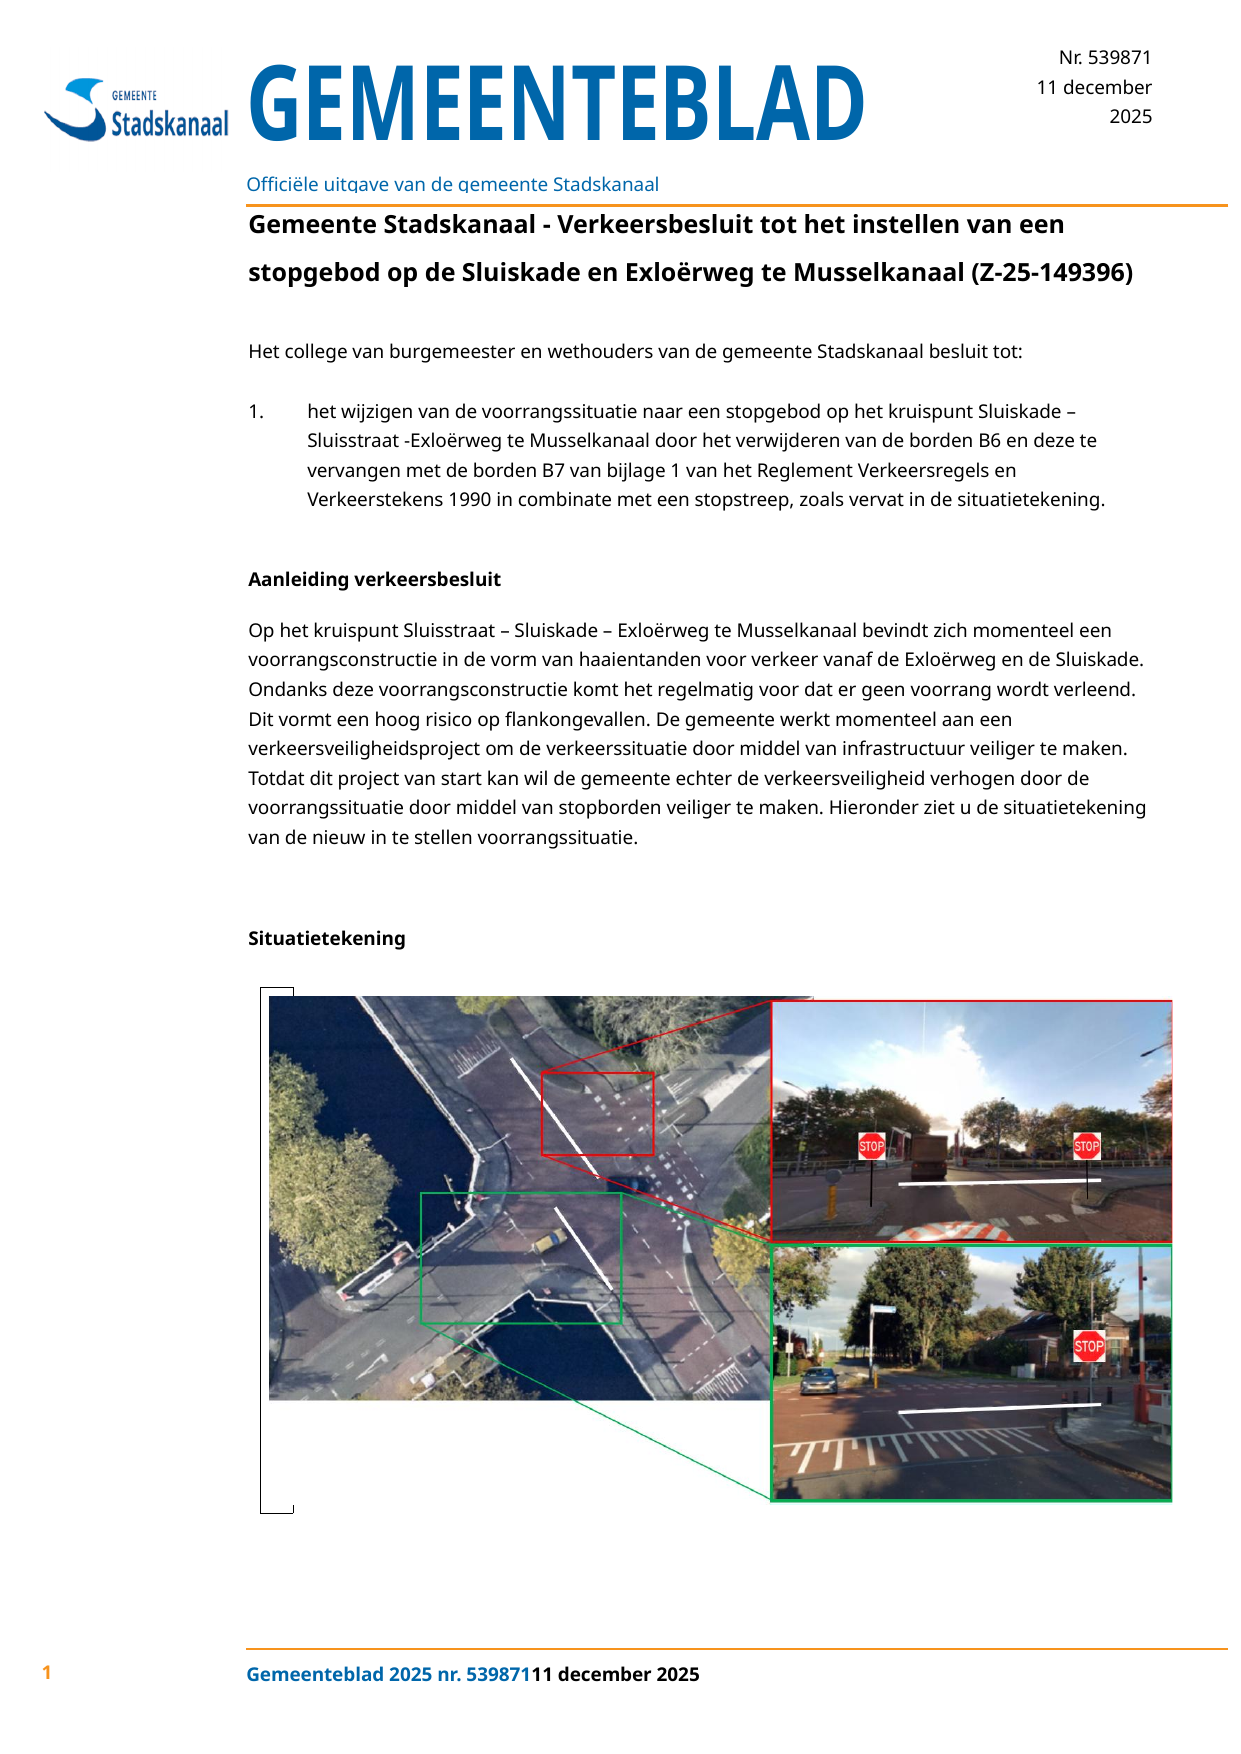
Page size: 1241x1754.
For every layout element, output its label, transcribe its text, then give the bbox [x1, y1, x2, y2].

text Het college van burgemeester en wethouders van de gemeente Stadskanaal besluit tot: [248, 339, 1152, 364]
text Gemeente Stadskanaal - Verkeersbesluit tot het instellen van een stopgebod op de Sluiskade en Exloërweg te Musselkanaal (Z-25-149396) [248, 207, 1152, 288]
picture [268, 996, 1173, 1505]
list het wijzigen van de voorrangssituatie naar een stopgebod op het kruispunt Sluiskade – Sluisstraat -Exloërweg te Musselkanaal door het verwijderen van de borden B6 en deze te vervangen met de borden B7 van bijlage 1 van het Reglement Verkeersregels en Verkeerstekens 1990 in combinate met een stopstreep, zoals vervat in de situatietekening. [248, 398, 1152, 512]
text Aanleiding verkeersbesluit [248, 567, 1152, 592]
text Situatietekening [248, 925, 1152, 951]
text Op het kruispunt Sluisstraat – Sluiskade – Exloërweg te Musselkanaal bevindt zich momenteel een voorrangsconstructie in de vorm van haaientanden voor verkeer vanaf de Exloërweg en de Sluiskade. Ondanks deze voorrangsconstructie komt het regelmatig voor dat er geen voorrang wordt verleend. Dit vormt een hoog risico op flankongevallen. De gemeente werkt momenteel aan een verkeersveiligheidsproject om de verkeerssituatie door middel van infrastructuur veiliger te maken. Totdat dit project van start kan wil de gemeente echter de verkeersveiligheid verhogen door de voorrangssituatie door middel van stopborden veiliger te maken. Hieronder ziet u de situatietekening van de nieuw in te stellen voorrangssituatie. [248, 617, 1152, 850]
picture [41, 47, 231, 172]
